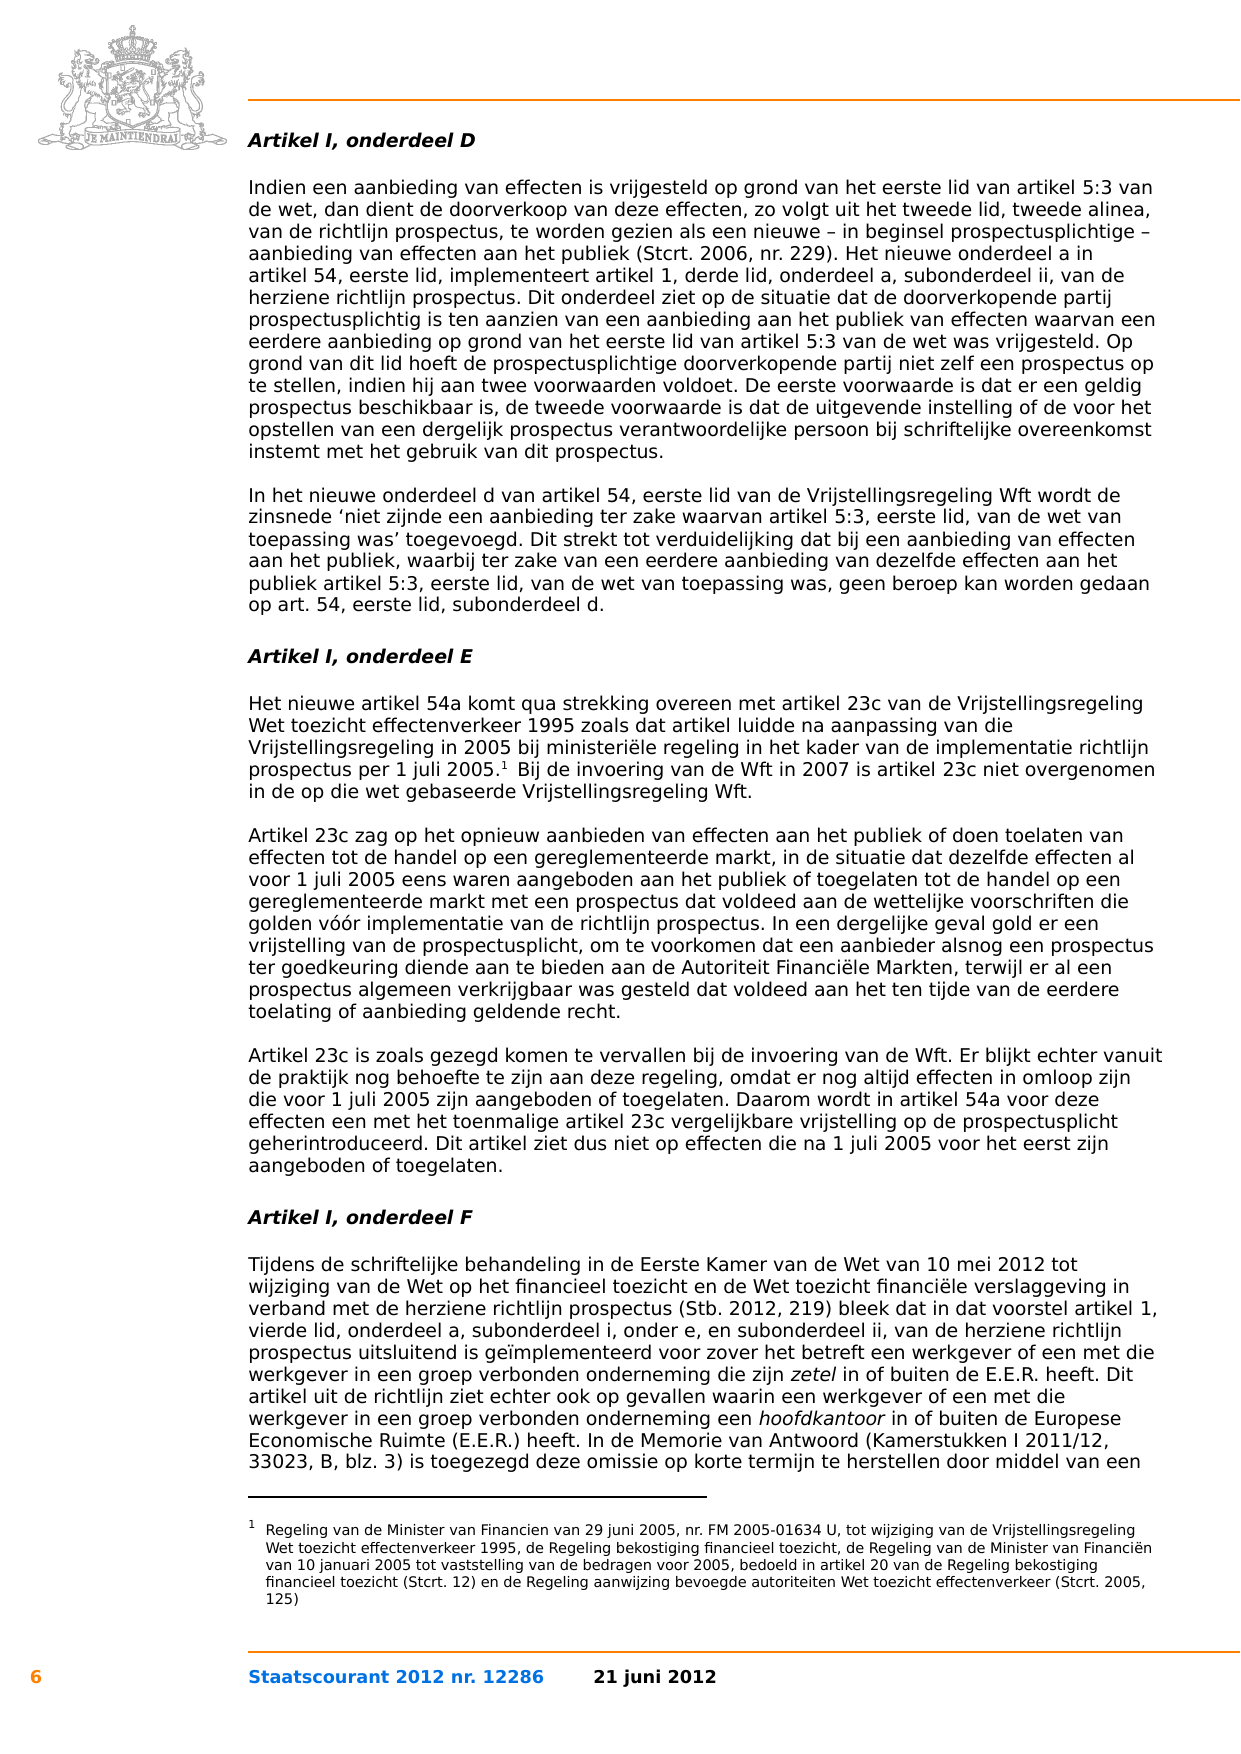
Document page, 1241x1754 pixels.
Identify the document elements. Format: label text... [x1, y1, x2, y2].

text Regeling van de Minister van Financien van 29 juni 2005, nr. FM 2005-01634 U, tot wijziging van de Vrijstellingsregeling Wet toezicht effectenverkeer 1995, de Regeling bekostiging financieel toezicht, de Regeling van de Minister van Financiën van 10 januari 2005 tot vaststelling van de bedragen voor 2005, bedoeld in artikel 20 van de Regeling bekostiging financieel toezicht (Stcrt. 12) en de Regeling aanwijzing bevoegde autoriteiten Wet toezicht effectenverkeer (Stcrt. 2005, 125) [248, 1518, 1163, 1608]
subtitle Artikel I, onderdeel F [248, 1207, 1163, 1229]
subtitle Artikel I, onderdeel E [248, 646, 1163, 668]
text Indien een aanbieding van effecten is vrijgesteld op grond van het eerste lid van artikel 5:3 van de wet, dan dient de doorverkoop van deze effecten, zo volgt uit het tweede lid, tweede alinea, van de richtlijn prospectus, te worden gezien als een nieuwe – in beginsel prospectusplichtige – aanbieding van effecten aan het publiek (Stcrt. 2006, nr. 229). Het nieuwe onderdeel a in artikel 54, eerste lid, implementeert artikel 1, derde lid, onderdeel a, subonderdeel ii, van de herziene richtlijn prospectus. Dit onderdeel ziet op de situatie dat de doorverkopende partij prospectusplichtig is ten aanzien van een aanbieding aan het publiek van effecten waarvan een eerdere aanbieding op grond van het eerste lid van artikel 5:3 van de wet was vrijgesteld. Op grond van dit lid hoeft de prospectusplichtige doorverkopende partij niet zelf een prospectus op te stellen, indien hij aan twee voorwaarden voldoet. De eerste voorwaarde is dat er een geldig prospectus beschikbaar is, de tweede voorwaarde is dat de uitgevende instelling of de voor het opstellen van een dergelijk prospectus verantwoordelijke persoon bij schriftelijke overeenkomst instemt met het gebruik van dit prospectus. [248, 177, 1163, 463]
picture [38, 25, 227, 150]
text In het nieuwe onderdeel d van artikel 54, eerste lid van de Vrijstellingsregeling Wft wordt de zinsnede ‘niet zijnde een aanbieding ter zake waarvan artikel 5:3, eerste lid, van de wet van toepassing was’ toegevoegd. Dit strekt tot verduidelijking dat bij een aanbieding van effecten aan het publiek, waarbij ter zake van een eerdere aanbieding van dezelfde effecten aan het publiek artikel 5:3, eerste lid, van de wet van toepassing was, geen beroep kan worden gedaan op art. 54, eerste lid, subonderdeel d. [248, 484, 1163, 616]
text Artikel 23c is zoals gezegd komen te vervallen bij de invoering van de Wft. Er blijkt echter vanuit de praktijk nog behoefte te zijn aan deze regeling, omdat er nog altijd effecten in omloop zijn die voor 1 juli 2005 zijn aangeboden of toegelaten. Daarom wordt in artikel 54a voor deze effecten een met het toenmalige artikel 23c vergelijkbare vrijstelling op de prospectusplicht geherintroduceerd. Dit artikel ziet dus niet op effecten die na 1 juli 2005 voor het eerst zijn aangeboden of toegelaten. [248, 1045, 1163, 1177]
text Het nieuwe artikel 54a komt qua strekking overeen met artikel 23c van de Vrijstellingsregeling Wet toezicht effectenverkeer 1995 zoals dat artikel luidde na aanpassing van die Vrijstellingsregeling in 2005 bij ministeriële regeling in het kader van de implementatie richtlijn prospectus per 1 juli 2005. Bij de invoering van de Wft in 2007 is artikel 23c niet overgenomen in de op die wet gebaseerde Vrijstellingsregeling Wft. [248, 693, 1163, 803]
text Tijdens de schriftelijke behandeling in de Eerste Kamer van de Wet van 10 mei 2012 tot wijziging van de Wet op het financieel toezicht en de Wet toezicht financiële verslaggeving in verband met de herziene richtlijn prospectus (Stb. 2012, 219) bleek dat in dat voorstel artikel 1, vierde lid, onderdeel a, subonderdeel i, onder e, en subonderdeel ii, van de herziene richtlijn prospectus uitsluitend is geïmplementeerd voor zover het betreft een werkgever of een met die werkgever in een groep verbonden onderneming die zijn zetel in of buiten de E.E.R. heeft. Dit artikel uit de richtlijn ziet echter ook op gevallen waarin een werkgever of een met die werkgever in een groep verbonden onderneming een hoofdkantoor in of buiten de Europese Economische Ruimte (E.E.R.) heeft. In de Memorie van Antwoord (Kamerstukken I 2011/12, 33023, B, blz. 3) is toegezegd deze omissie op korte termijn te herstellen door middel van een [248, 1254, 1163, 1473]
text Artikel 23c zag op het opnieuw aanbieden van effecten aan het publiek of doen toelaten van effecten tot de handel op een gereglementeerde markt, in de situatie dat dezelfde effecten al voor 1 juli 2005 eens waren aangeboden aan het publiek of toegelaten tot de handel op een gereglementeerde markt met een prospectus dat voldeed aan de wettelijke voorschriften die golden vóór implementatie van de richtlijn prospectus. In een dergelijke geval gold er een vrijstelling van de prospectusplicht, om te voorkomen dat een aanbieder alsnog een prospectus ter goedkeuring diende aan te bieden aan de Autoriteit Financiële Markten, terwijl er al een prospectus algemeen verkrijgbaar was gesteld dat voldeed aan het ten tijde van de eerdere toelating of aanbieding geldende recht. [248, 825, 1163, 1023]
subtitle Artikel I, onderdeel D [248, 130, 1163, 152]
